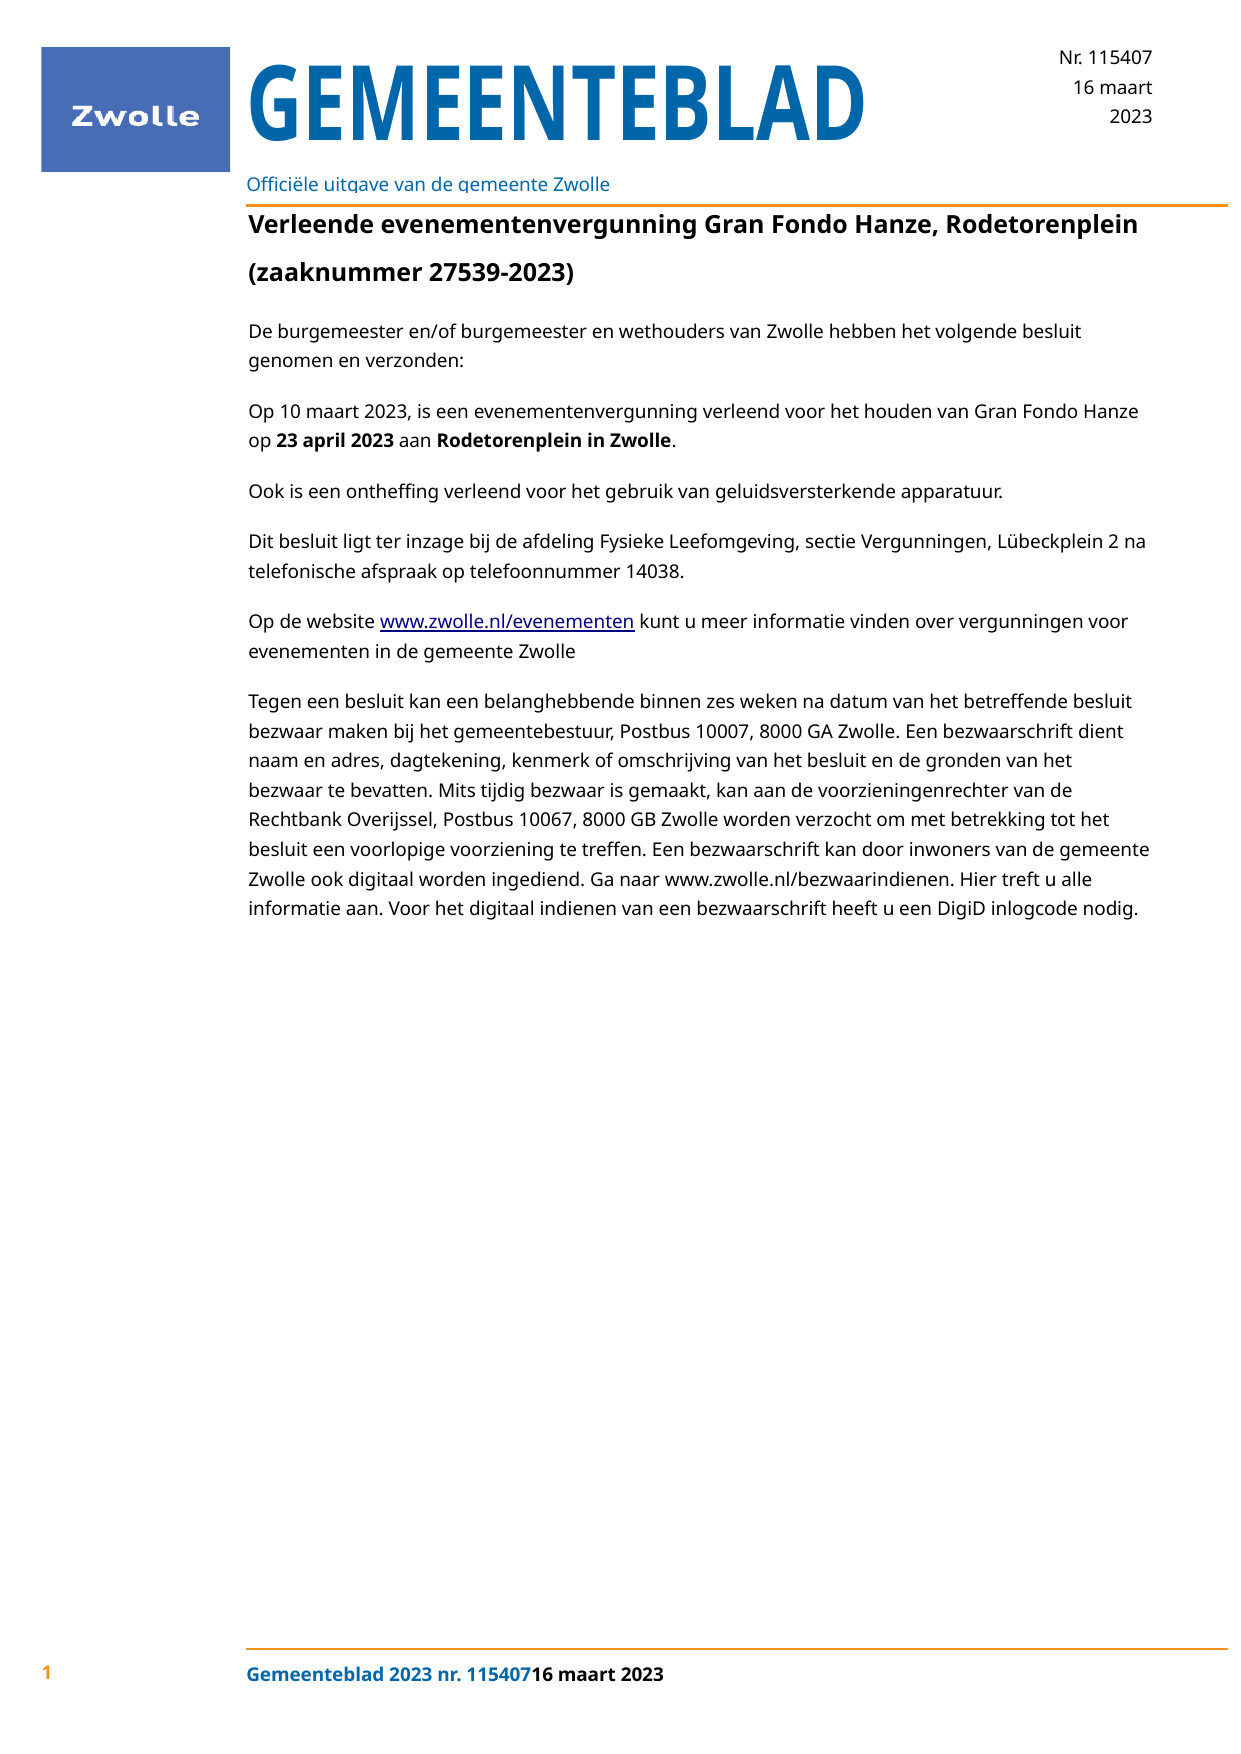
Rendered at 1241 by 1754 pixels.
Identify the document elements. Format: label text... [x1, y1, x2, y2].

text Tegen een besluit kan een belanghebbende binnen zes weken na datum van het betreffende besluit bezwaar maken bij het gemeentebestuur, Postbus 10007, 8000 GA Zwolle. Een bezwaarschrift dient naam en adres, dagtekening, kenmerk of omschrijving van het besluit en de gronden van het bezwaar te bevatten. Mits tijdig bezwaar is gemaakt, kan aan de voorzieningenrechter van de Rechtbank Overijssel, Postbus 10067, 8000 GB Zwolle worden verzocht om met betrekking tot het besluit een voorlopige voorziening te treffen. Een bezwaarschrift kan door inwoners van de gemeente Zwolle ook digitaal worden ingediend. Ga naar www.zwolle.nl/bezwaarindienen. Hier treft u alle informatie aan. Voor het digitaal indienen van een bezwaarschrift heeft u een DigiD inlogcode nodig. [248, 688, 1152, 921]
text Verleende evenementenvergunning Gran Fondo Hanze, Rodetorenplein (zaaknummer 27539-2023) [248, 207, 1152, 288]
picture [41, 47, 231, 172]
text Ook is een ontheffing verleend voor het gebruik van geluidsversterkende apparatuur. [248, 478, 1152, 504]
text De burgemeester en/of burgemeester en wethouders van Zwolle hebben het volgende besluit genomen en verzonden: [248, 318, 1152, 373]
text Op 10 maart 2023, is een evenementenvergunning verleend voor het houden van Gran Fondo Hanze op 23 april 2023 aan Rodetorenplein in Zwolle. [248, 398, 1152, 453]
text Dit besluit ligt ter inzage bij de afdeling Fysieke Leefomgeving, sectie Vergunningen, Lübeckplein 2 na telefonische afspraak op telefoonnummer 14038. [248, 528, 1152, 584]
text Op de website www.zwolle.nl/evenementen kunt u meer informatie vinden over vergunningen voor evenementen in de gemeente Zwolle [248, 608, 1152, 664]
